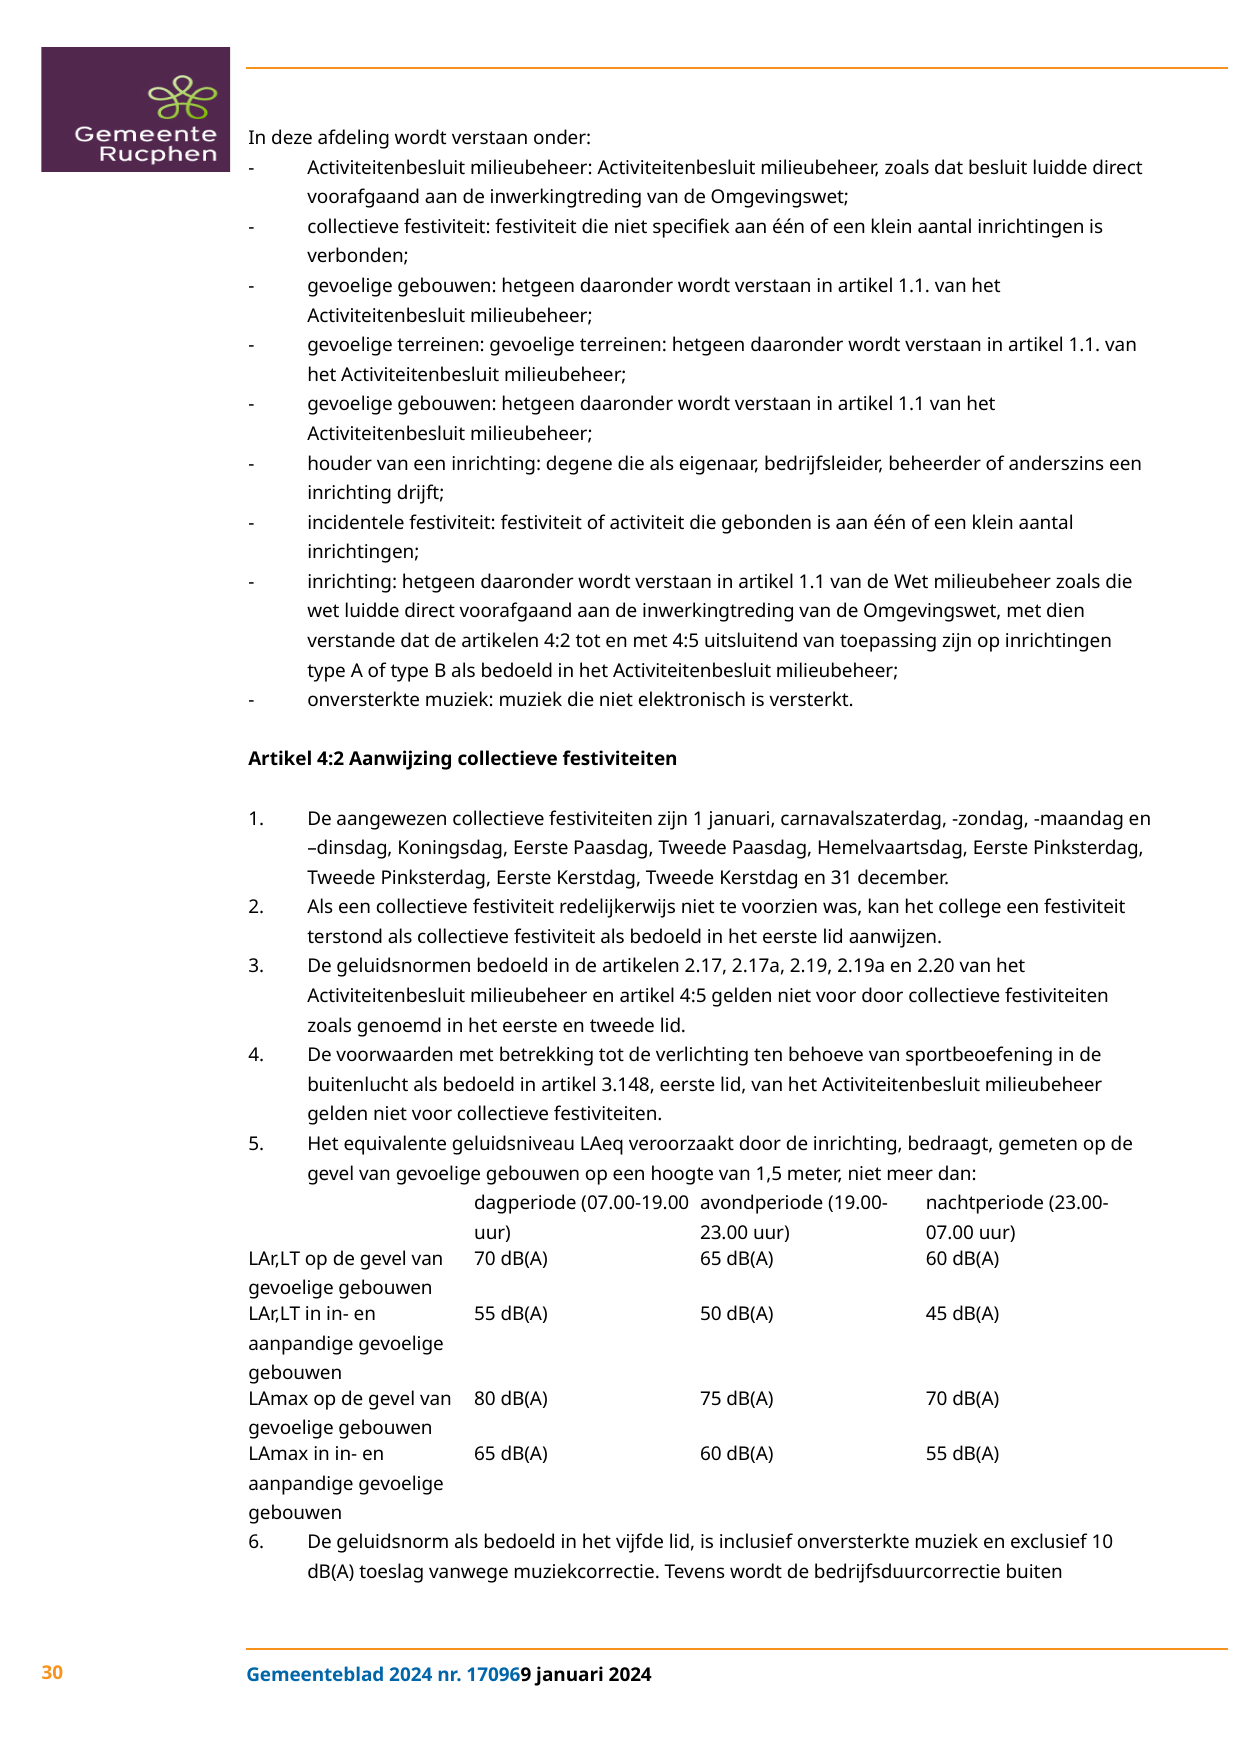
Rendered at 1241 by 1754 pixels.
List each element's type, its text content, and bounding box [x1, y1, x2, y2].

table_cell 55 dB(A) [474, 1300, 700, 1385]
list De geluidsnorm als bedoeld in het vijfde lid, is inclusief onversterkte muziek en exclusief 10 dB(A) toeslag vanwege muziekcorrectie. Tevens wordt de bedrijfsduurcorrectie buiten [248, 1528, 1152, 1584]
table_header [248, 1190, 474, 1245]
table_cell 65 dB(A) [474, 1440, 700, 1525]
table_cell 70 dB(A) [926, 1385, 1152, 1440]
list De voorwaarden met betrekking tot de verlichting ten behoeve van sportbeoefening in de buitenlucht als bedoeld in artikel 3.148, eerste lid, van het Activiteitenbesluit milieubeheer gelden niet voor collectieve festiviteiten. [248, 1041, 1152, 1126]
table_header dagperiode (07.00-19.00 uur) [474, 1190, 700, 1245]
table_cell LAr,LT op de gevel van gevoelige gebouwen [248, 1245, 474, 1300]
list De geluidsnormen bedoeld in de artikelen 2.17, 2.17a, 2.19, 2.19a en 2.20 van het Activiteitenbesluit milieubeheer en artikel 4:5 gelden niet voor door collectieve festiviteiten zoals genoemd in het eerste en tweede lid. [248, 953, 1152, 1038]
list incidentele festiviteit: festiviteit of activiteit die gebonden is aan één of een klein aantal inrichtingen; [248, 509, 1152, 564]
picture [41, 47, 231, 172]
table_cell 60 dB(A) [700, 1440, 926, 1525]
table_cell 45 dB(A) [926, 1300, 1152, 1385]
table_cell LAr,LT in in- en aanpandige gevoelige gebouwen [248, 1300, 474, 1385]
table_cell 80 dB(A) [474, 1385, 700, 1440]
list gevoelige gebouwen: hetgeen daaronder wordt verstaan in artikel 1.1. van het Activiteitenbesluit milieubeheer; [248, 272, 1152, 328]
table_header nachtperiode (23.00-07.00 uur) [926, 1190, 1152, 1245]
list gevoelige gebouwen: hetgeen daaronder wordt verstaan in artikel 1.1 van het Activiteitenbesluit milieubeheer; [248, 391, 1152, 446]
table_cell 75 dB(A) [700, 1385, 926, 1440]
table_header avondperiode (19.00-23.00 uur) [700, 1190, 926, 1245]
text Artikel 4:2 Aanwijzing collectieve festiviteiten [248, 746, 1152, 771]
table_cell 60 dB(A) [926, 1245, 1152, 1300]
table_cell 70 dB(A) [474, 1245, 700, 1300]
list inrichting: hetgeen daaronder wordt verstaan in artikel 1.1 van de Wet milieubeheer zoals die wet luidde direct voorafgaand aan de inwerkingtreding van de Omgevingswet, met dien verstande dat de artikelen 4:2 tot en met 4:5 uitsluitend van toepassing zijn op inrichtingen type A of type B als bedoeld in het Activiteitenbesluit milieubeheer; [248, 568, 1152, 683]
list Activiteitenbesluit milieubeheer: Activiteitenbesluit milieubeheer, zoals dat besluit luidde direct voorafgaand aan de inwerkingtreding van de Omgevingswet; [248, 154, 1152, 209]
table_cell 50 dB(A) [700, 1300, 926, 1385]
table_cell 65 dB(A) [700, 1245, 926, 1300]
list collectieve festiviteit: festiviteit die niet specifiek aan één of een klein aantal inrichtingen is verbonden; [248, 213, 1152, 268]
list onversterkte muziek: muziek die niet elektronisch is versterkt. [248, 686, 1152, 712]
list gevoelige terreinen: gevoelige terreinen: hetgeen daaronder wordt verstaan in artikel 1.1. van het Activiteitenbesluit milieubeheer; [248, 331, 1152, 387]
list Als een collectieve festiviteit redelijkerwijs niet te voorzien was, kan het college een festiviteit terstond als collectieve festiviteit als bedoeld in het eerste lid aanwijzen. [248, 893, 1152, 949]
list Het equivalente geluidsniveau LAeq veroorzaakt door de inrichting, bedraagt, gemeten op de gevel van gevoelige gebouwen op een hoogte van 1,5 meter, niet meer dan: [248, 1130, 1152, 1186]
text In deze afdeling wordt verstaan onder: [248, 124, 1152, 150]
list De aangewezen collectieve festiviteiten zijn 1 januari, carnavalszaterdag, -zondag, -maandag en –dinsdag, Koningsdag, Eerste Paasdag, Tweede Paasdag, Hemelvaartsdag, Eerste Pinksterdag, Tweede Pinksterdag, Eerste Kerstdag, Tweede Kerstdag en 31 december. [248, 805, 1152, 890]
list houder van een inrichting: degene die als eigenaar, bedrijfsleider, beheerder of anderszins een inrichting drijft; [248, 450, 1152, 505]
table_cell LAmax op de gevel van gevoelige gebouwen [248, 1385, 474, 1440]
table_cell LAmax in in- en aanpandige gevoelige gebouwen [248, 1440, 474, 1525]
table_cell 55 dB(A) [926, 1440, 1152, 1525]
